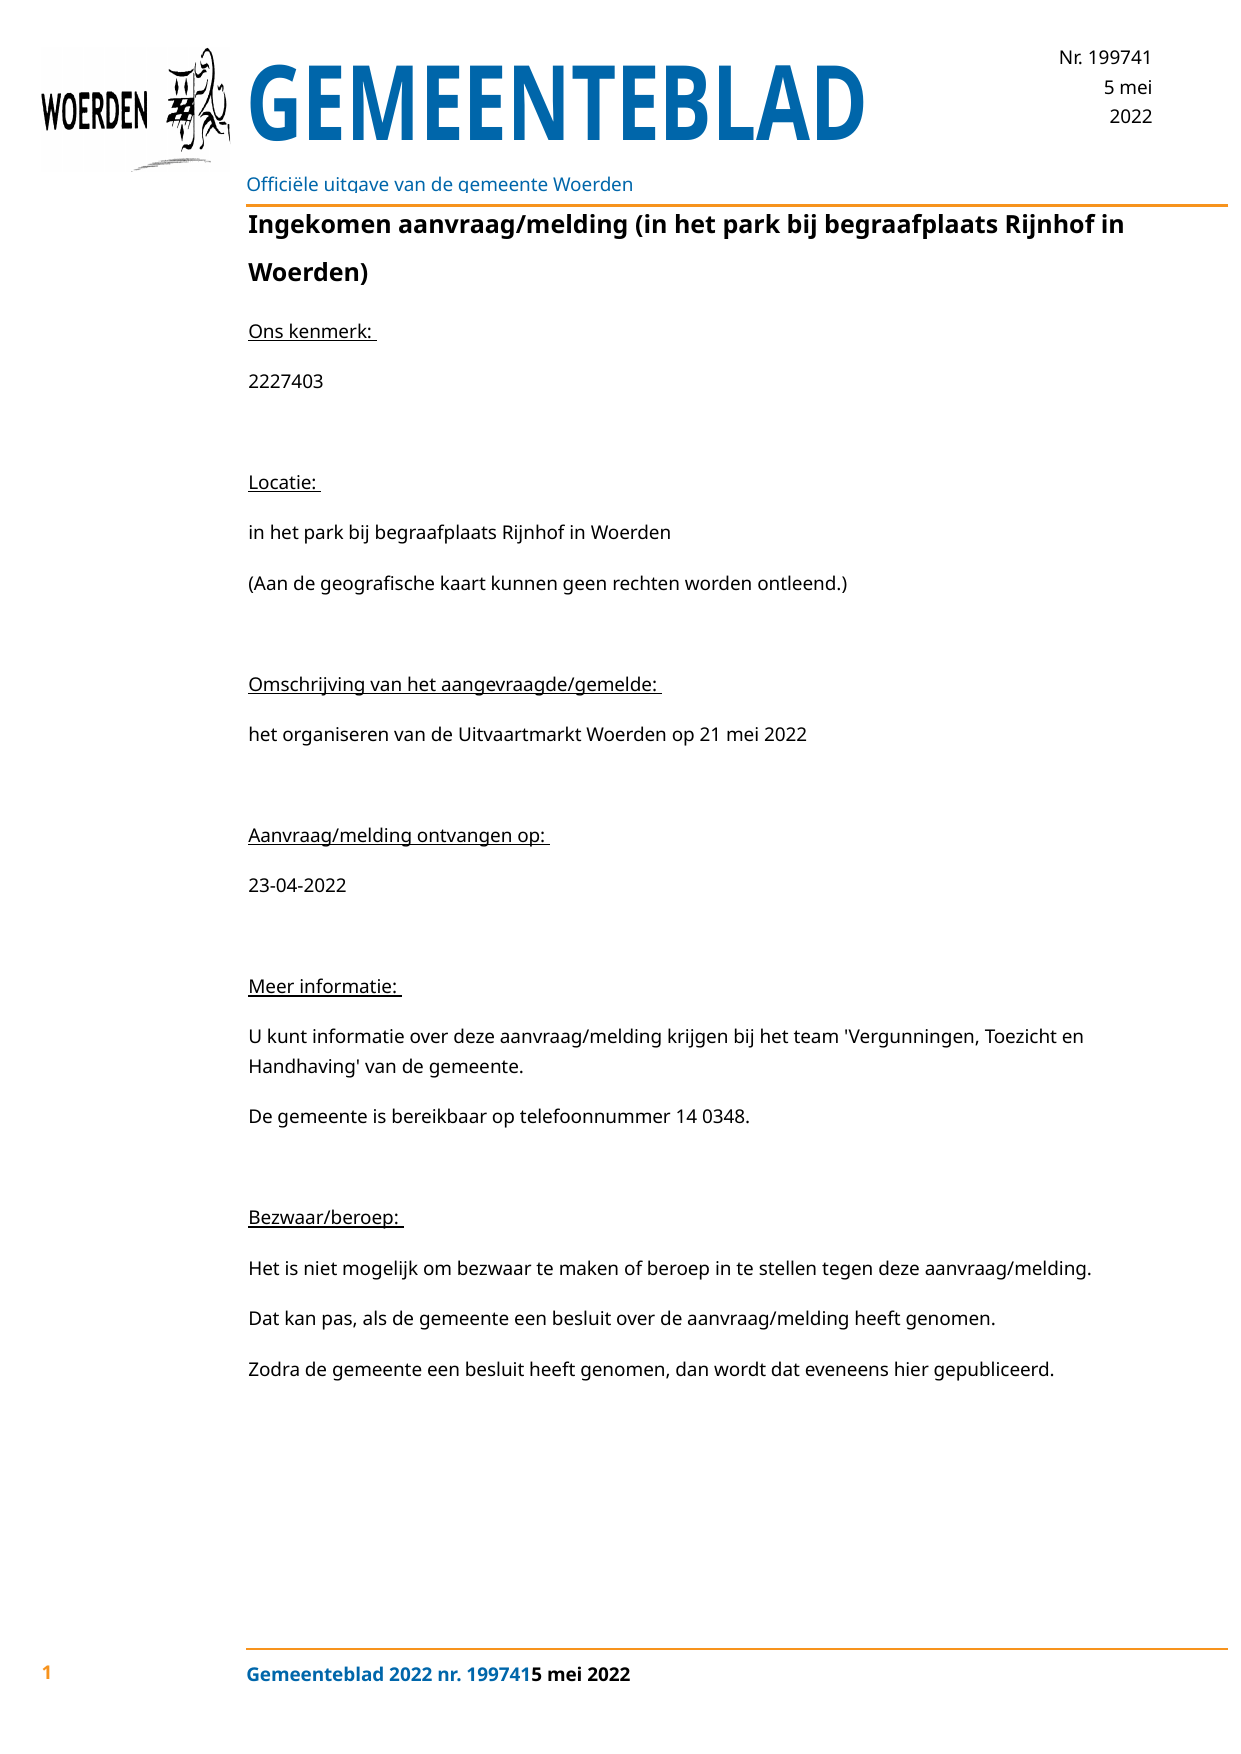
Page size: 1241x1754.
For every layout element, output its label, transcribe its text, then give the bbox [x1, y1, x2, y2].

text U kunt informatie over deze aanvraag/melding krijgen bij het team 'Vergunningen, Toezicht en Handhaving' van de gemeente. [248, 1024, 1152, 1079]
text Locatie: [248, 469, 1152, 495]
text Dat kan pas, als de gemeente een besluit over de aanvraag/melding heeft genomen. [248, 1305, 1152, 1331]
text in het park bij begraafplaats Rijnhof in Woerden [248, 519, 1152, 545]
text het organiseren van de Uitvaartmarkt Woerden op 21 mei 2022 [248, 721, 1152, 747]
text Omschrijving van het aangevraagde/gemelde: [248, 671, 1152, 697]
text Ingekomen aanvraag/melding (in het park bij begraafplaats Rijnhof in Woerden) [248, 207, 1152, 288]
text 2227403 [248, 368, 1152, 394]
text De gemeente is bereikbaar op telefoonnummer 14 0348. [248, 1104, 1152, 1129]
text Ons kenmerk: [248, 318, 1152, 344]
text Zodra de gemeente een besluit heeft genomen, dan wordt dat eveneens hier gepubliceerd. [248, 1356, 1152, 1382]
text Het is niet mogelijk om bezwaar te maken of beroep in te stellen tegen deze aanvraag/melding. [248, 1255, 1152, 1281]
text (Aan de geografische kaart kunnen geen rechten worden ontleend.) [248, 570, 1152, 596]
text Bezwaar/beroep: [248, 1204, 1152, 1230]
text 23-04-2022 [248, 872, 1152, 898]
picture [41, 47, 231, 172]
text Aanvraag/melding ontvangen op: [248, 822, 1152, 848]
text Meer informatie: [248, 973, 1152, 999]
